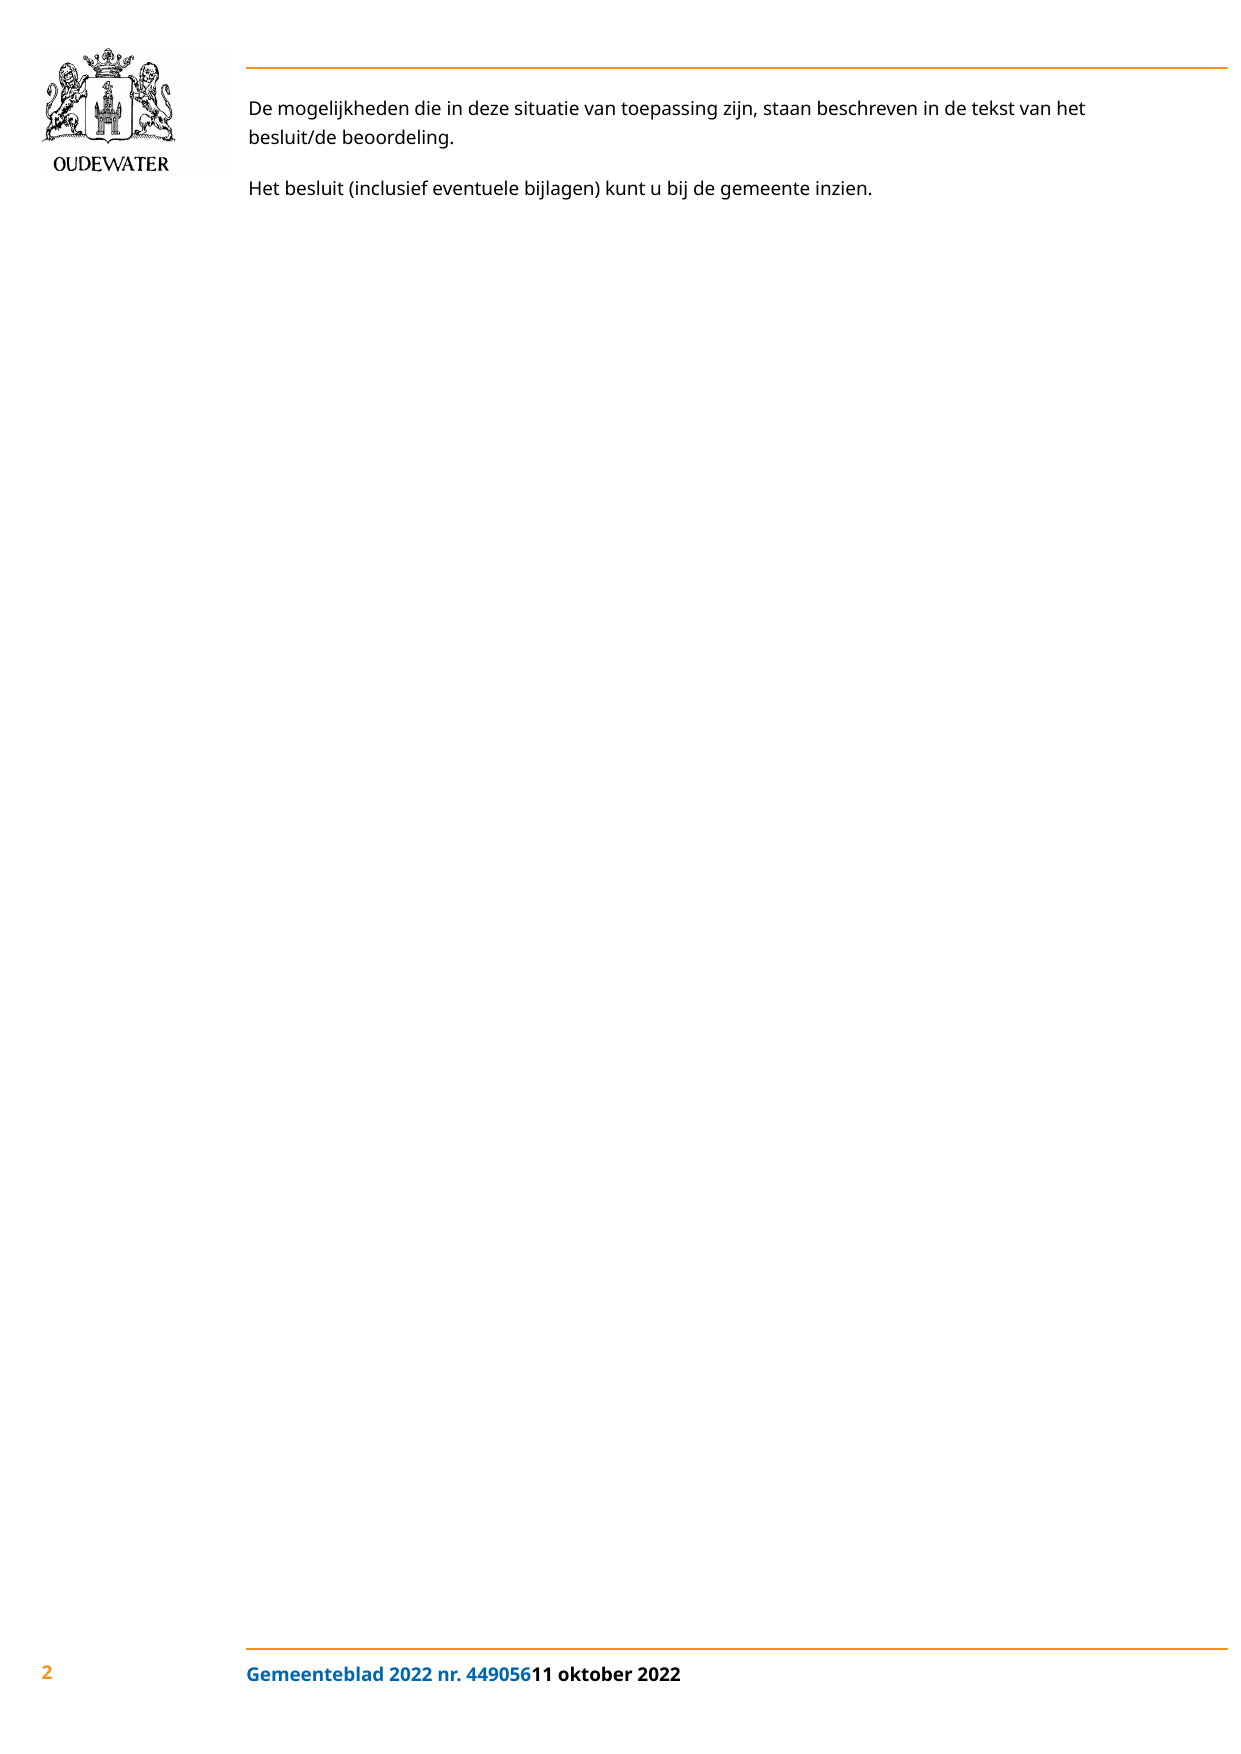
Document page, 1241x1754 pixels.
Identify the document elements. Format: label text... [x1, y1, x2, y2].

text De mogelijkheden die in deze situatie van toepassing zijn, staan beschreven in de tekst van het besluit/de beoordeling. [248, 95, 1152, 150]
text Het besluit (inclusief eventuele bijlagen) kunt u bij de gemeente inzien. [248, 175, 1152, 201]
picture [41, 47, 231, 172]
